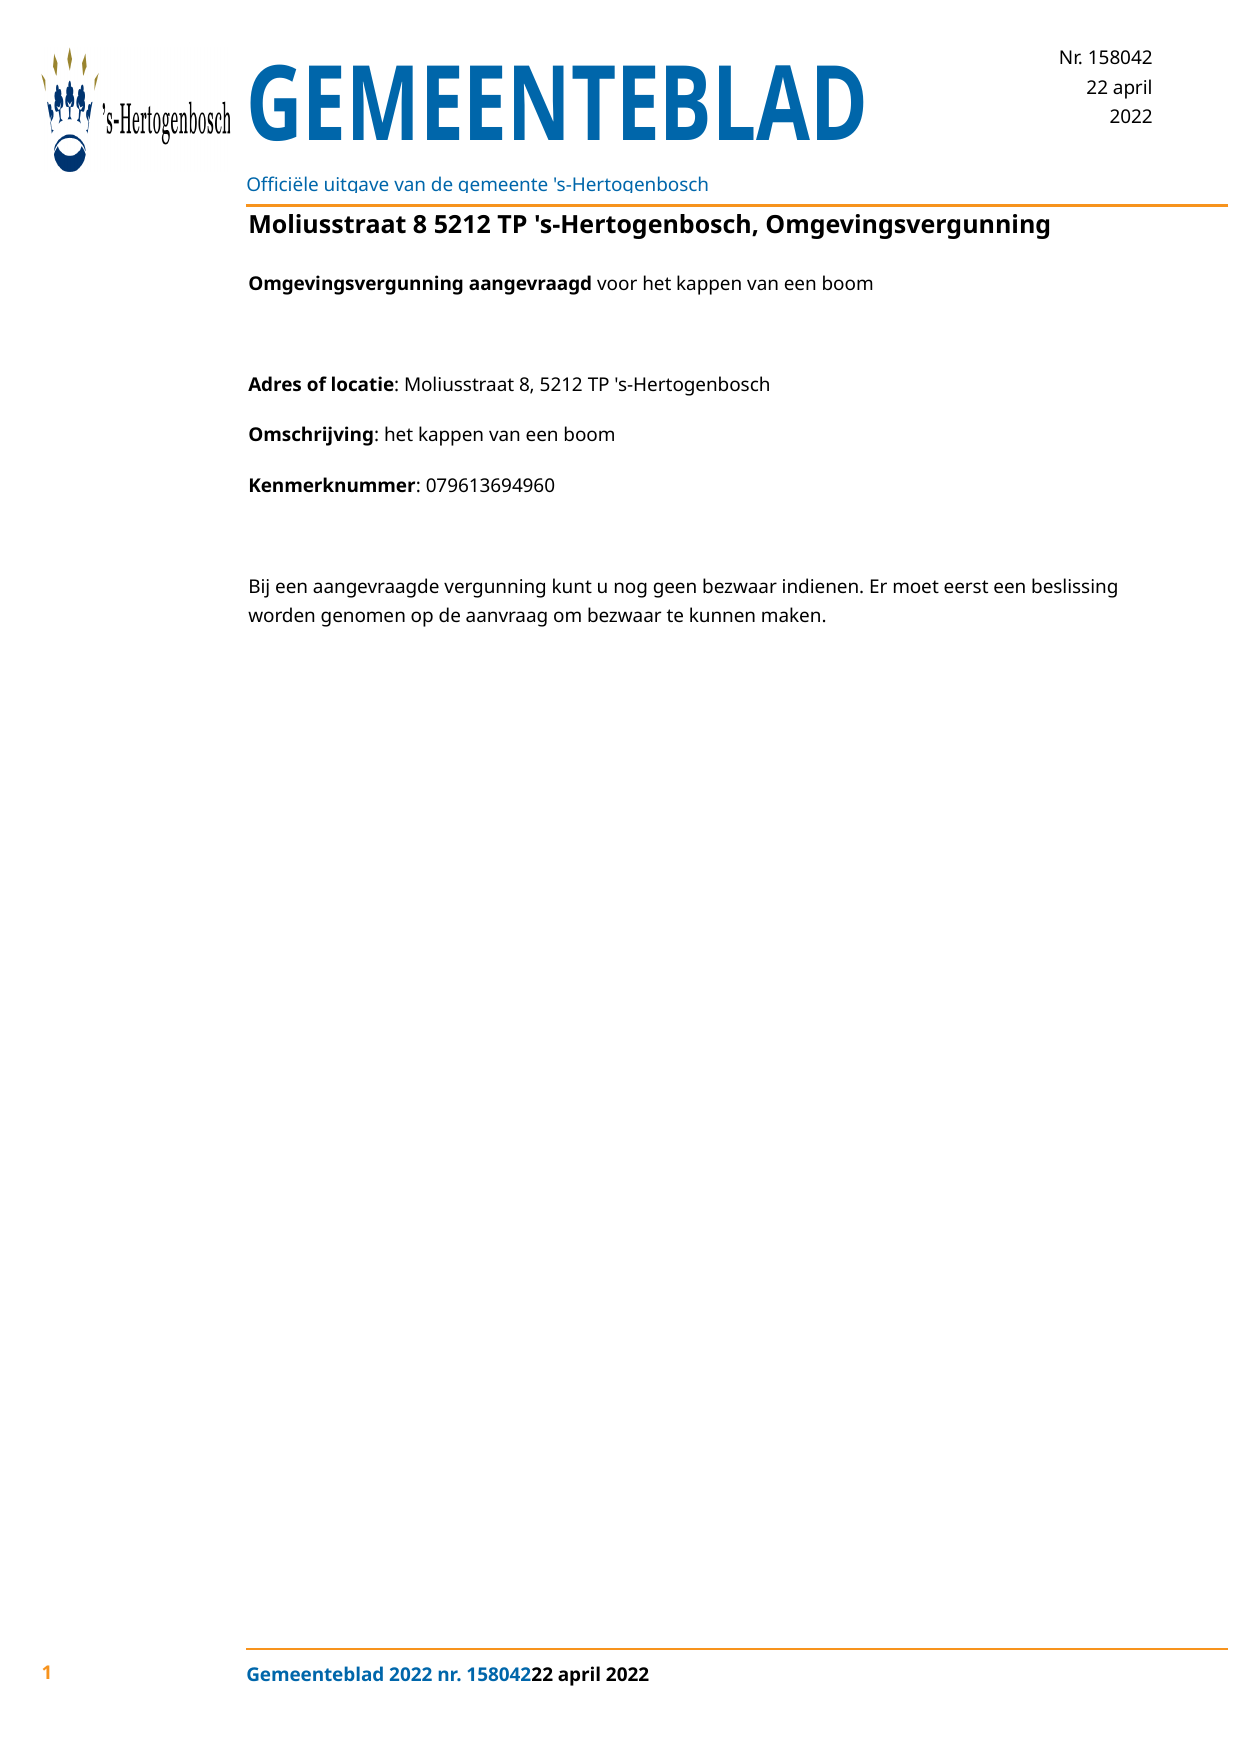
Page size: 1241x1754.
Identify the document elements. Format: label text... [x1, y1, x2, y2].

text Omgevingsvergunning aangevraagd voor het kappen van een boom [248, 270, 1152, 296]
text Bij een aangevraagde vergunning kunt u nog geen bezwaar indienen. Er moet eerst een beslissing worden genomen op de aanvraag om bezwaar te kunnen maken. [248, 573, 1152, 628]
text Kenmerknummer: 079613694960 [248, 472, 1152, 498]
text Omschrijving: het kappen van een boom [248, 422, 1152, 447]
picture [41, 47, 231, 172]
text Adres of locatie: Moliusstraat 8, 5212 TP 's-Hertogenbosch [248, 371, 1152, 397]
text Moliusstraat 8 5212 TP 's-Hertogenbosch, Omgevingsvergunning [248, 207, 1152, 241]
